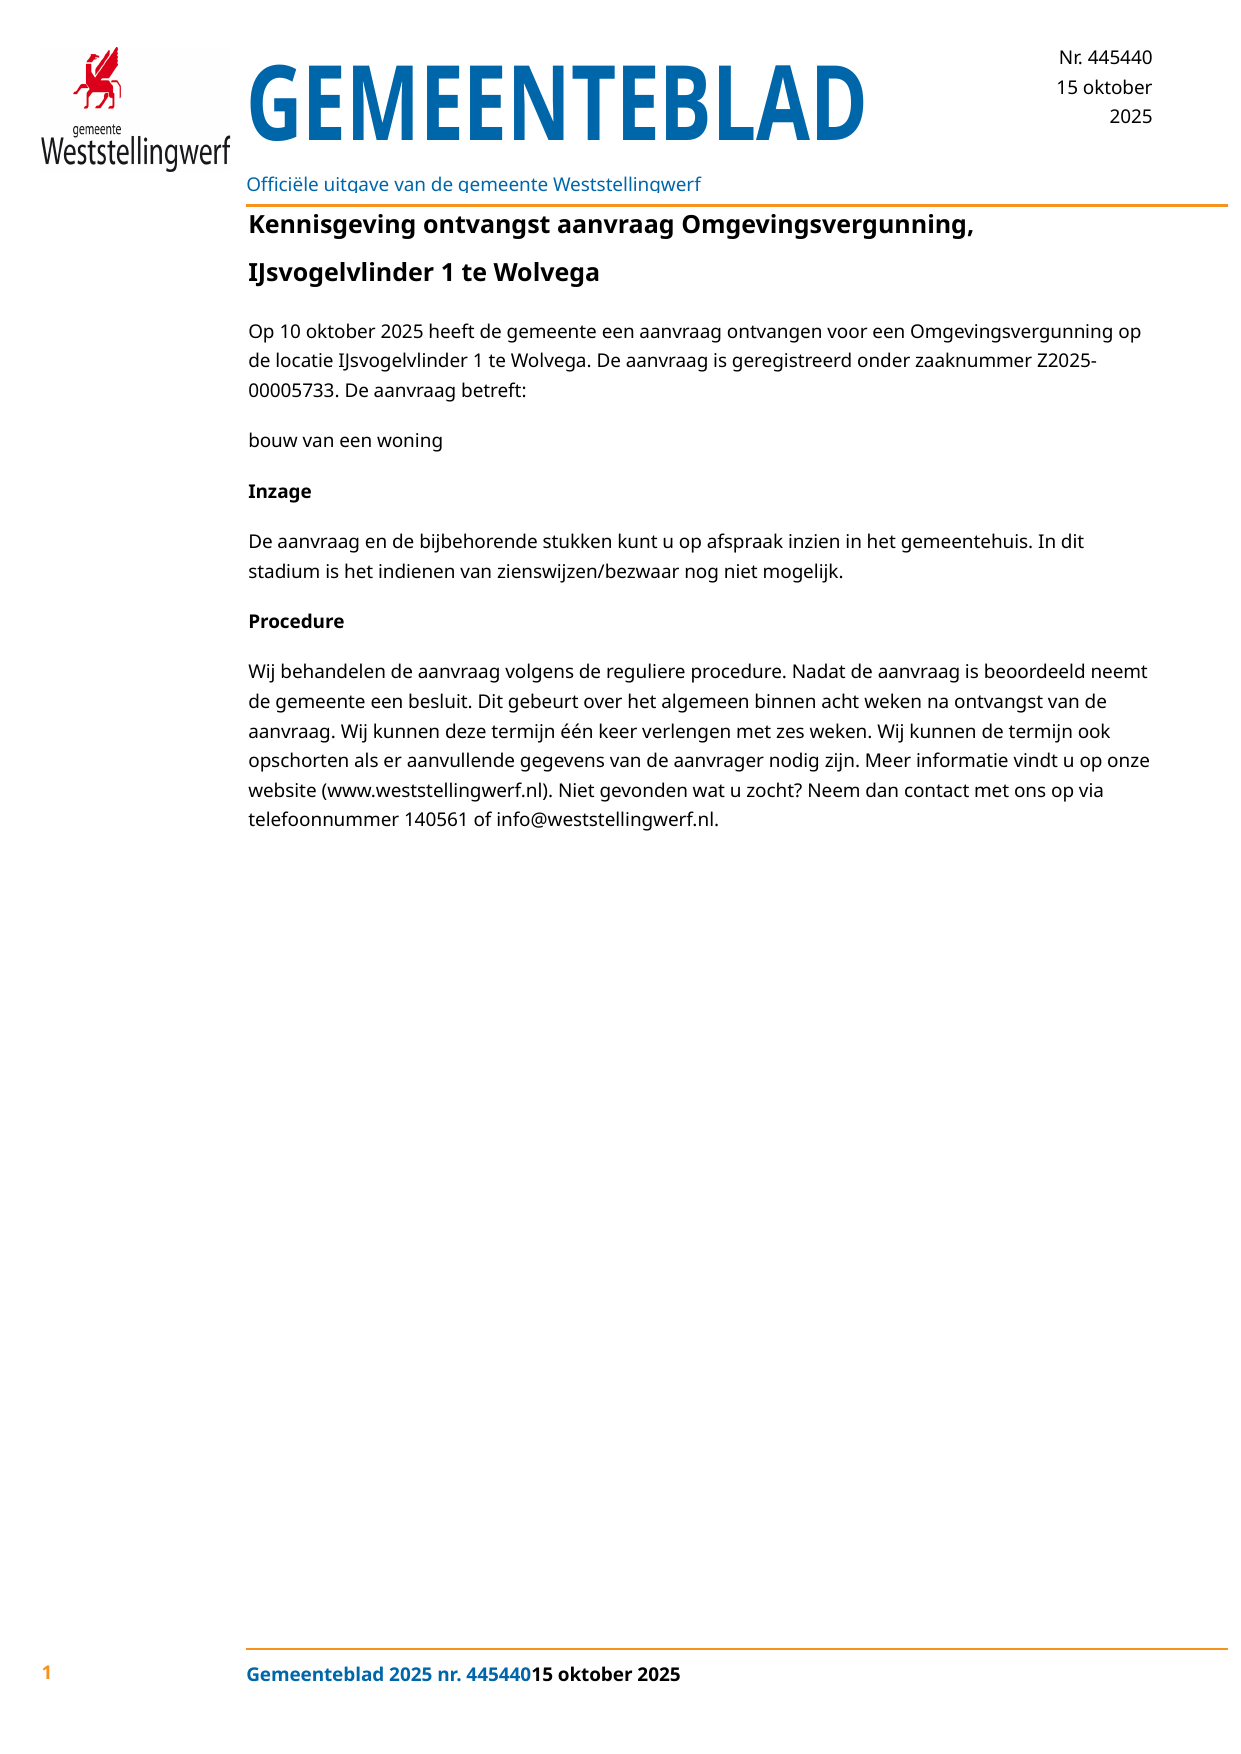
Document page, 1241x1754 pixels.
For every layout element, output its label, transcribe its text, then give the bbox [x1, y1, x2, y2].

text De aanvraag en de bijbehorende stukken kunt u op afspraak inzien in het gemeentehuis. In dit stadium is het indienen van zienswijzen/bezwaar nog niet mogelijk. [248, 528, 1152, 584]
text Procedure [248, 608, 1152, 634]
text Op 10 oktober 2025 heeft de gemeente een aanvraag ontvangen voor een Omgevingsvergunning op de locatie IJsvogelvlinder 1 te Wolvega. De aanvraag is geregistreerd onder zaaknummer Z2025-00005733. De aanvraag betreft: [248, 318, 1152, 403]
text Wij behandelen de aanvraag volgens de reguliere procedure. Nadat de aanvraag is beoordeeld neemt de gemeente een besluit. Dit gebeurt over het algemeen binnen acht weken na ontvangst van de aanvraag. Wij kunnen deze termijn één keer verlengen met zes weken. Wij kunnen de termijn ook opschorten als er aanvullende gegevens van de aanvrager nodig zijn. Meer informatie vindt u op onze website (www.weststellingwerf.nl). Niet gevonden wat u zocht? Neem dan contact met ons op via telefoonnummer 140561 of info@weststellingwerf.nl. [248, 659, 1152, 832]
text bouw van een woning [248, 427, 1152, 453]
text Inzage [248, 478, 1152, 504]
text Kennisgeving ontvangst aanvraag Omgevingsvergunning, IJsvogelvlinder 1 te Wolvega [248, 207, 1152, 288]
picture [41, 47, 231, 172]
